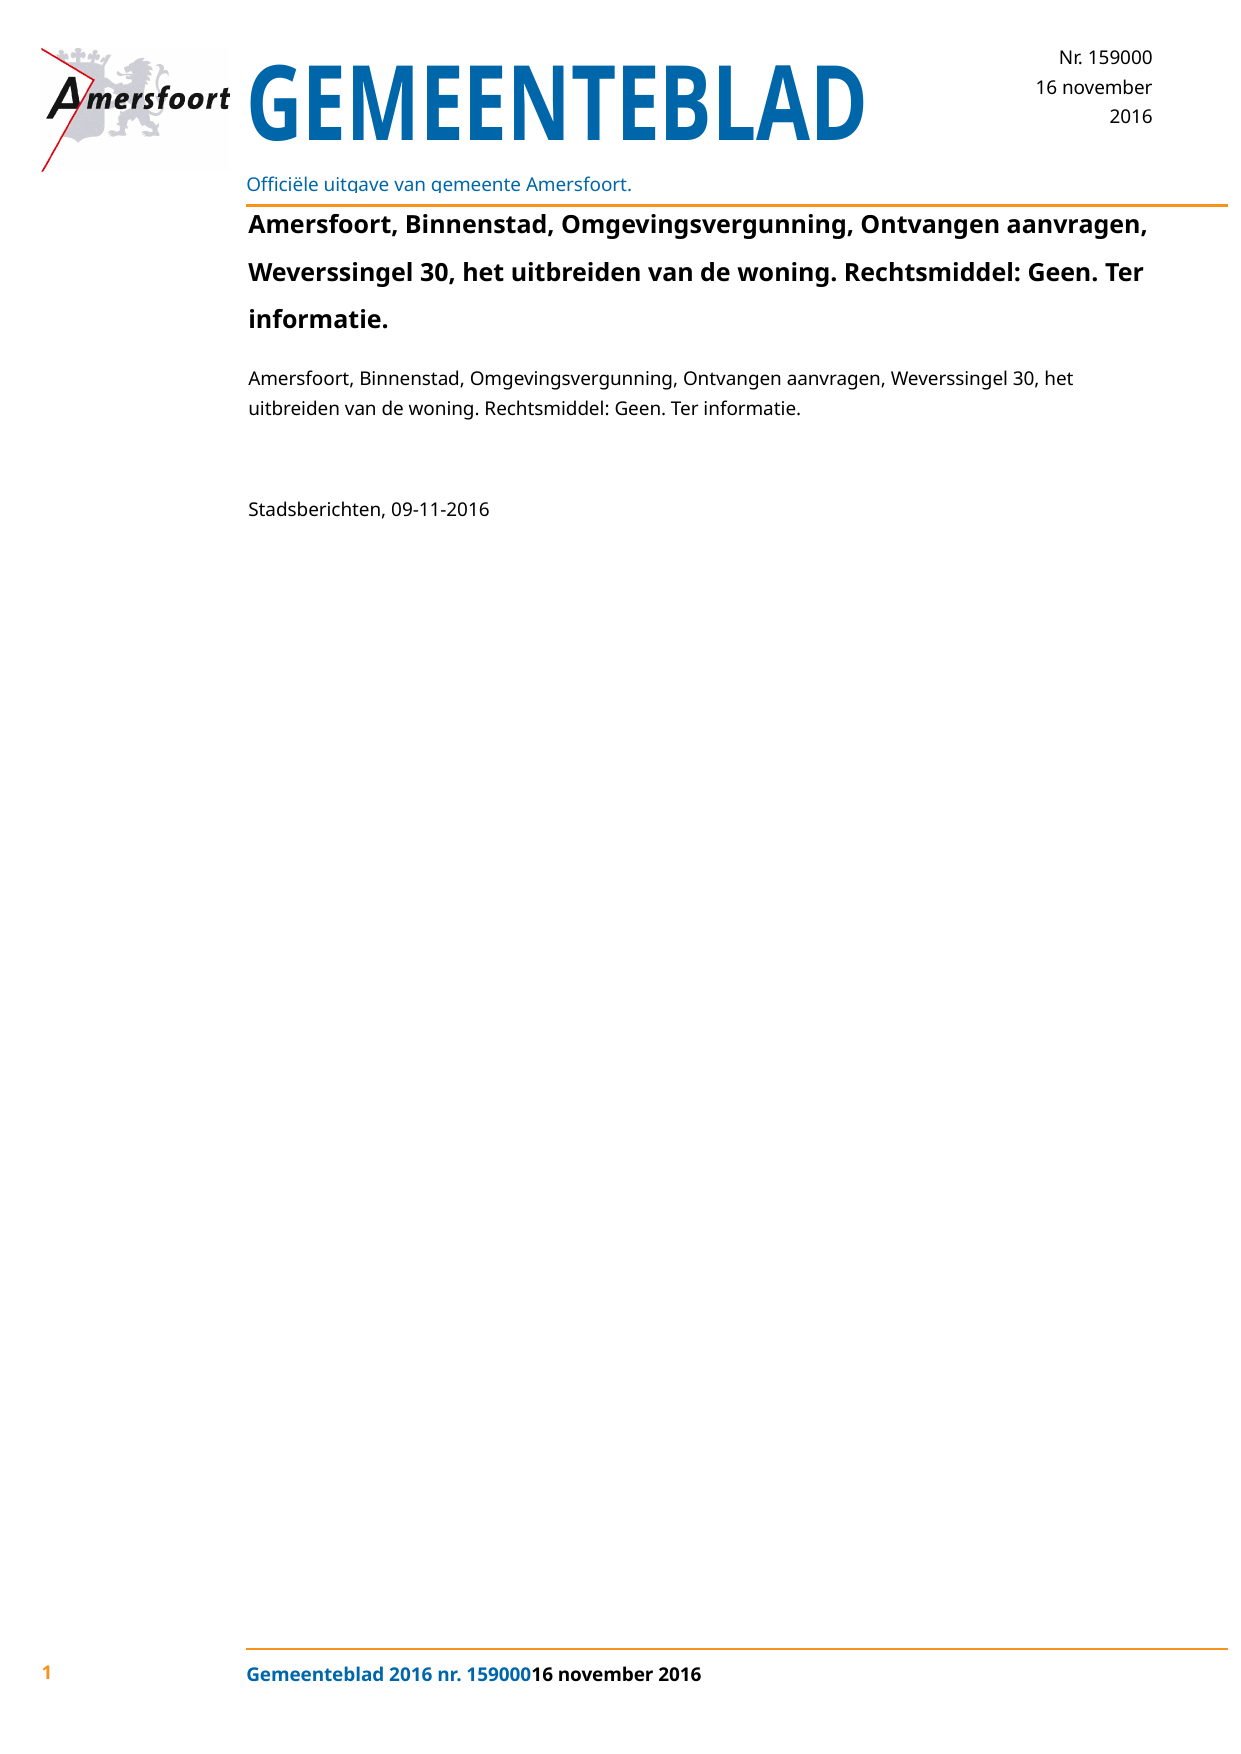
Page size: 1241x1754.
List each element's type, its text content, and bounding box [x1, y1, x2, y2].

text Amersfoort, Binnenstad, Omgevingsvergunning, Ontvangen aanvragen, Weverssingel 30, het uitbreiden van de woning. Rechtsmiddel: Geen. Ter informatie. [248, 207, 1152, 336]
picture [41, 47, 231, 172]
text Stadsberichten, 09-11-2016 [248, 496, 1152, 522]
text Amersfoort, Binnenstad, Omgevingsvergunning, Ontvangen aanvragen, Weverssingel 30, het uitbreiden van de woning. Rechtsmiddel: Geen. Ter informatie. [248, 366, 1152, 421]
